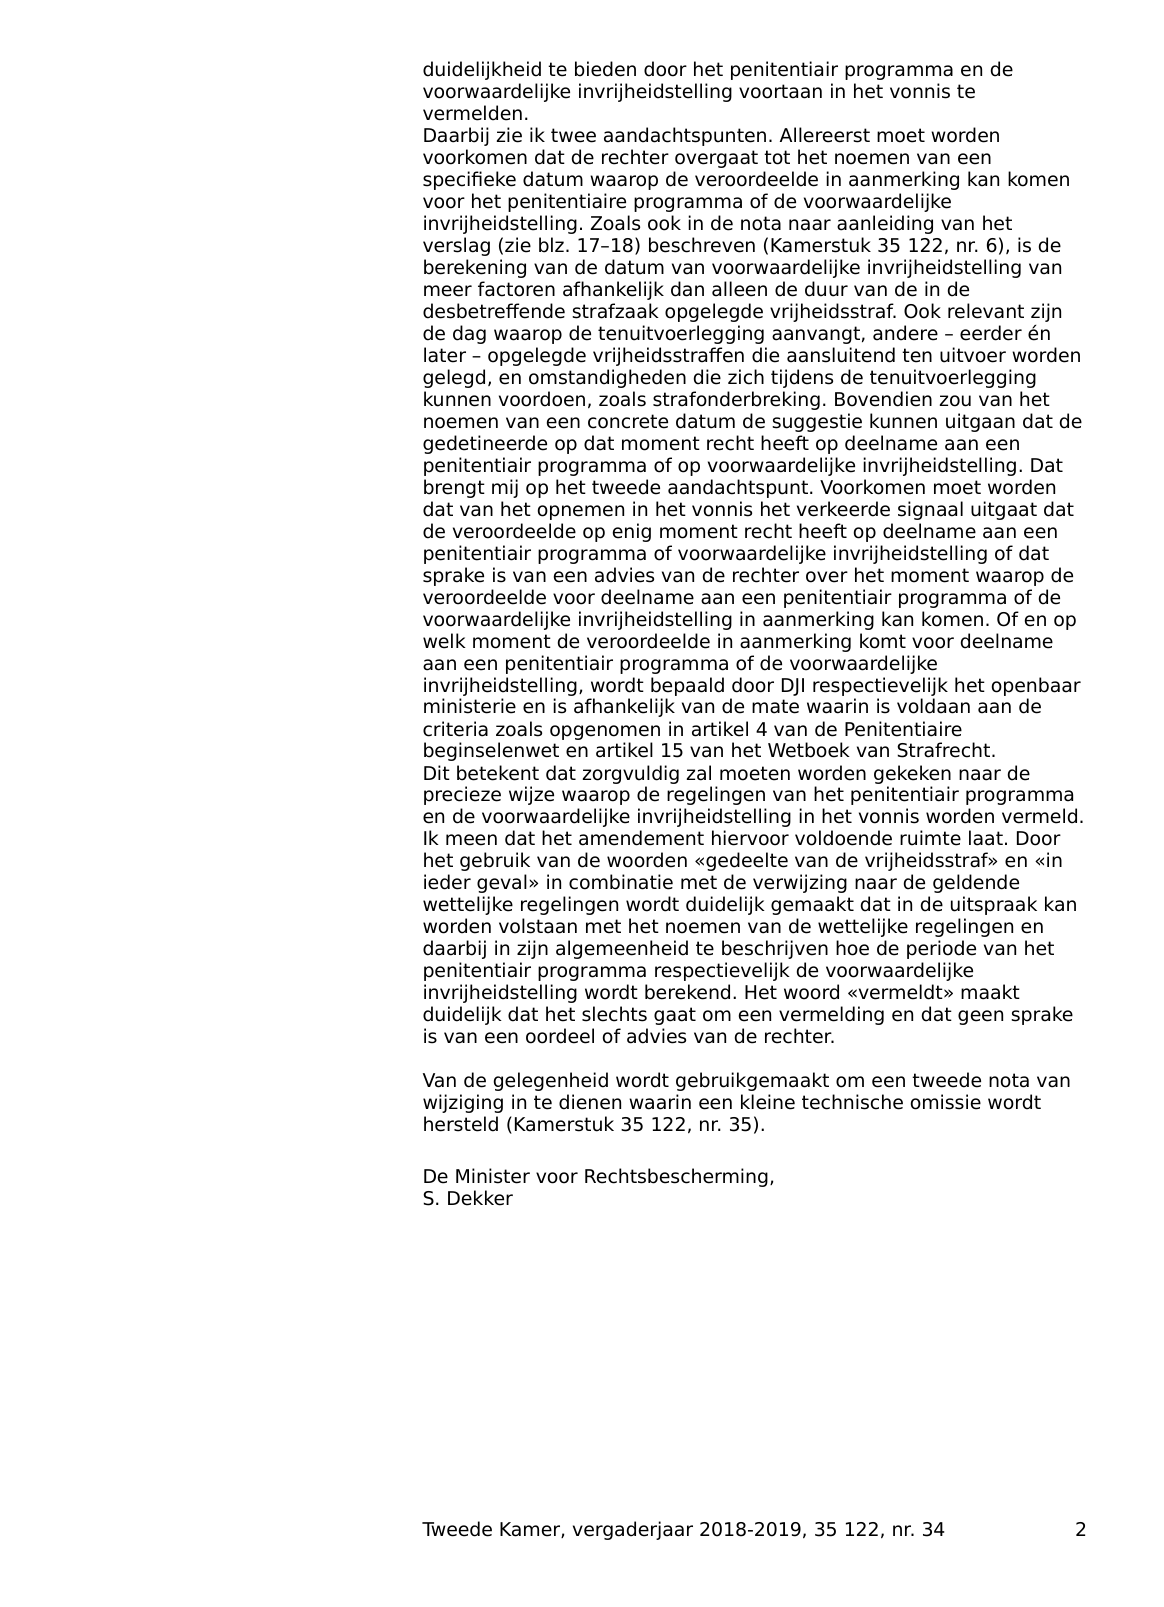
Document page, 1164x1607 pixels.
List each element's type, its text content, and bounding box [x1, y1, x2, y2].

text Daarbij zie ik twee aandachtspunten. Allereerst moet worden voorkomen dat de rechter overgaat tot het noemen van een specifieke datum waarop de veroordeelde in aanmerking kan komen voor het penitentiaire programma of de voorwaardelijke invrijheidstelling. Zoals ook in de nota naar aanleiding van het verslag (zie blz. 17–18) beschreven (Kamerstuk 35 122, nr. 6), is de berekening van de datum van voorwaardelijke invrijheidstelling van meer factoren afhankelijk dan alleen de duur van de in de desbetreffende strafzaak opgelegde vrijheidsstraf. Ook relevant zijn de dag waarop de tenuitvoerlegging aanvangt, andere – eerder én later – opgelegde vrijheidsstraffen die aansluitend ten uitvoer worden gelegd, en omstandigheden die zich tijdens de tenuitvoerlegging kunnen voordoen, zoals strafonderbreking. Bovendien zou van het noemen van een concrete datum de suggestie kunnen uitgaan dat de gedetineerde op dat moment recht heeft op deelname aan een penitentiair programma of op voorwaardelijke invrijheidstelling. Dat brengt mij op het tweede aandachtspunt. Voorkomen moet worden dat van het opnemen in het vonnis het verkeerde signaal uitgaat dat de veroordeelde op enig moment recht heeft op deelname aan een penitentiair programma of voorwaardelijke invrijheidstelling of dat sprake is van een advies van de rechter over het moment waarop de veroordeelde voor deelname aan een penitentiair programma of de voorwaardelijke invrijheidstelling in aanmerking kan komen. Of en op welk moment de veroordeelde in aanmerking komt voor deelname aan een penitentiair programma of de voorwaardelijke invrijheidstelling, wordt bepaald door DJI respectievelijk het openbaar ministerie en is afhankelijk van de mate waarin is voldaan aan de criteria zoals opgenomen in artikel 4 van de Penitentiaire beginselenwet en artikel 15 van het Wetboek van Strafrecht. [422, 125, 1087, 762]
text Dit betekent dat zorgvuldig zal moeten worden gekeken naar de precieze wijze waarop de regelingen van het penitentiair programma en de voorwaardelijke invrijheidstelling in het vonnis worden vermeld. Ik meen dat het amendement hiervoor voldoende ruimte laat. Door het gebruik van de woorden «gedeelte van de vrijheidsstraf» en «in ieder geval» in combinatie met de verwijzing naar de geldende wettelijke regelingen wordt duidelijk gemaakt dat in de uitspraak kan worden volstaan met het noemen van de wettelijke regelingen en daarbij in zijn algemeenheid te beschrijven hoe de periode van het penitentiair programma respectievelijk de voorwaardelijke invrijheidstelling wordt berekend. Het woord «vermeldt» maakt duidelijk dat het slechts gaat om een vermelding en dat geen sprake is van een oordeel of advies van de rechter. [422, 762, 1087, 1048]
text De Minister voor Rechtsbescherming, S. Dekker [422, 1166, 1087, 1210]
text duidelijkheid te bieden door het penitentiair programma en de voorwaardelijke invrijheidstelling voortaan in het vonnis te vermelden. [422, 59, 1087, 125]
text Van de gelegenheid wordt gebruikgemaakt om een tweede nota van wijziging in te dienen waarin een kleine technische omissie wordt hersteld (Kamerstuk 35 122, nr. 35). [422, 1070, 1087, 1136]
